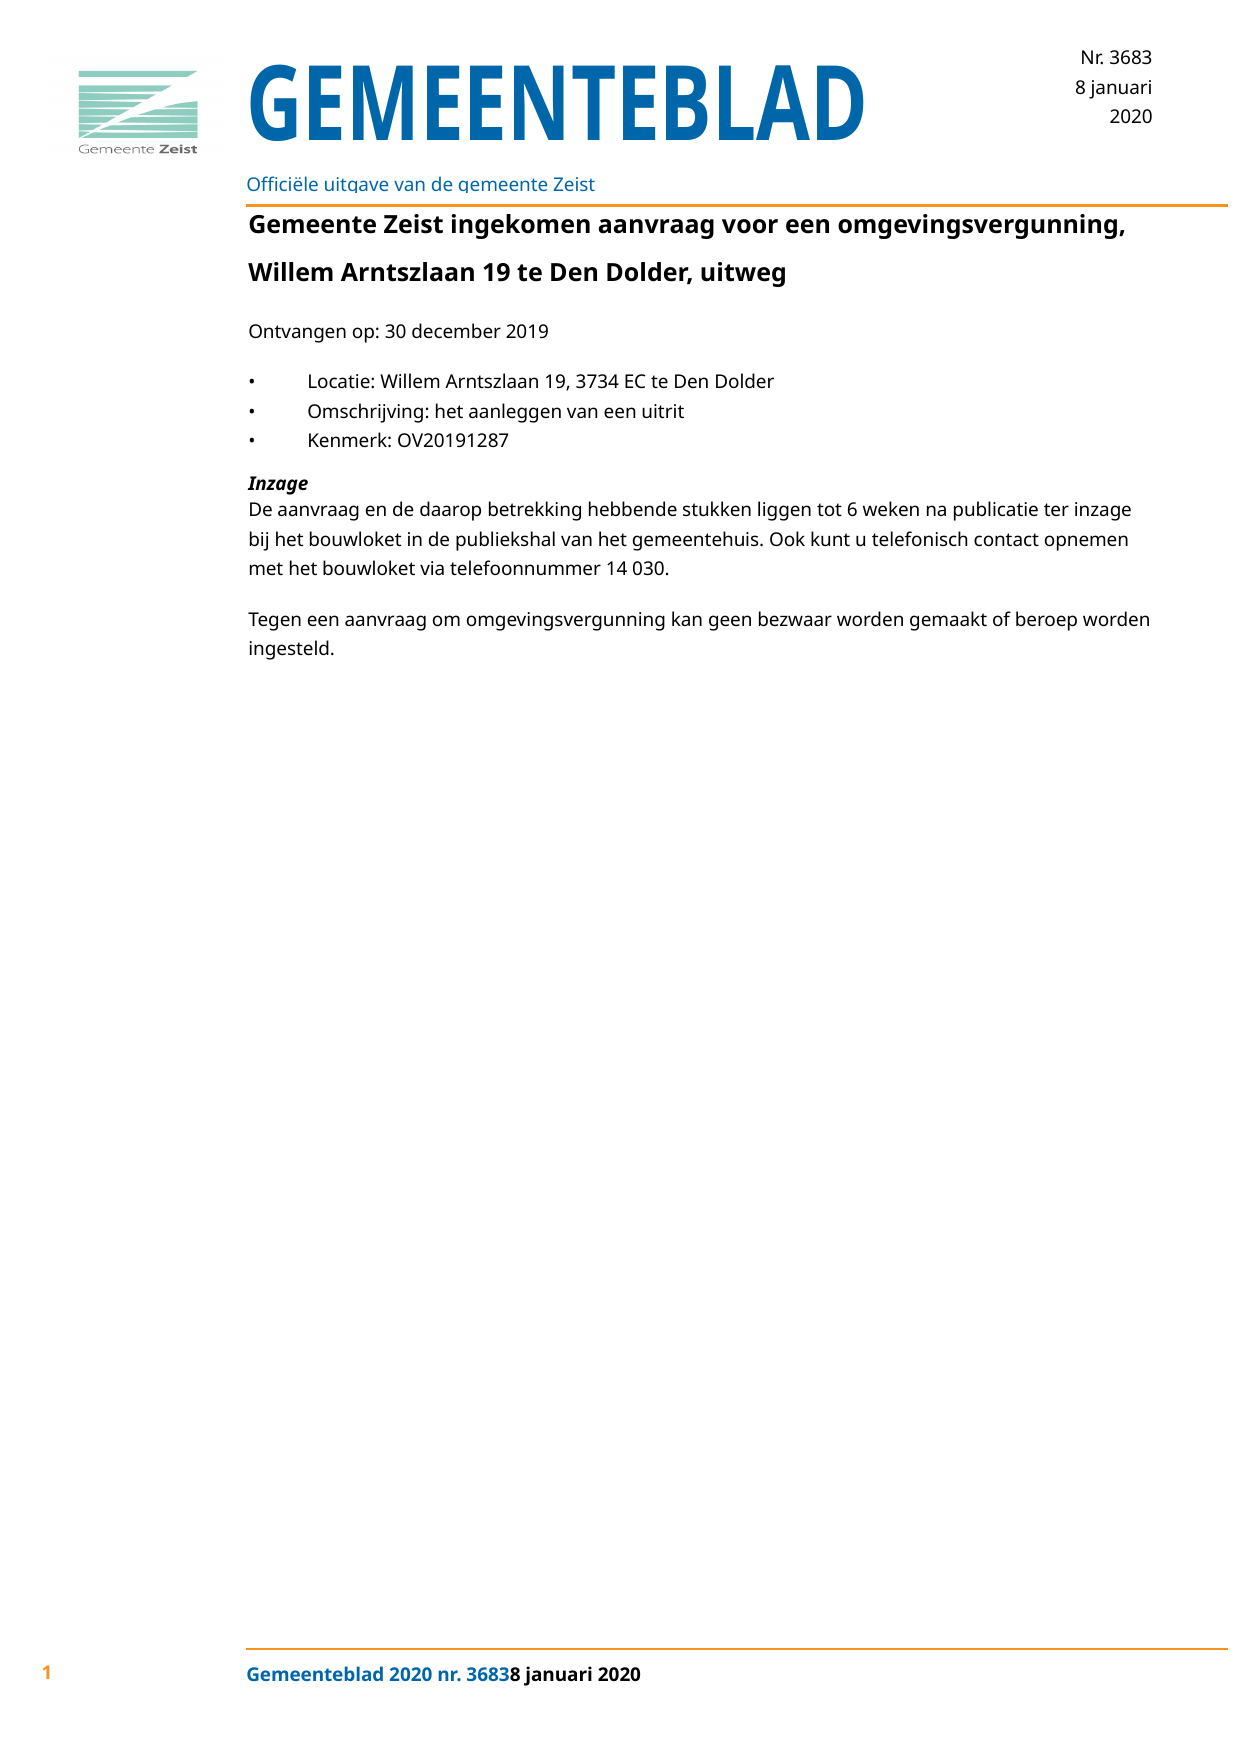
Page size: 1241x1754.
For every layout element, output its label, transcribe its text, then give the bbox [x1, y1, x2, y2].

list Locatie: Willem Arntszlaan 19, 3734 EC te Den Dolder [248, 368, 1152, 394]
text De aanvraag en de daarop betrekking hebbende stukken liggen tot 6 weken na publicatie ter inzage bij het bouwloket in de publiekshal van het gemeentehuis. Ook kunt u telefonisch contact opnemen met het bouwloket via telefoonnummer 14 030. [248, 496, 1152, 581]
picture [41, 47, 231, 172]
list Kenmerk: OV20191287 [248, 427, 1152, 453]
text Ontvangen op: 30 december 2019 [248, 318, 1152, 344]
list Omschrijving: het aanleggen van een uitrit [248, 398, 1152, 424]
text Tegen een aanvraag om omgevingsvergunning kan geen bezwaar worden gemaakt of beroep worden ingesteld. [248, 606, 1152, 661]
text Gemeente Zeist ingekomen aanvraag voor een omgevingsvergunning, Willem Arntszlaan 19 te Den Dolder, uitweg [248, 207, 1152, 288]
text Inzage [248, 471, 1152, 496]
